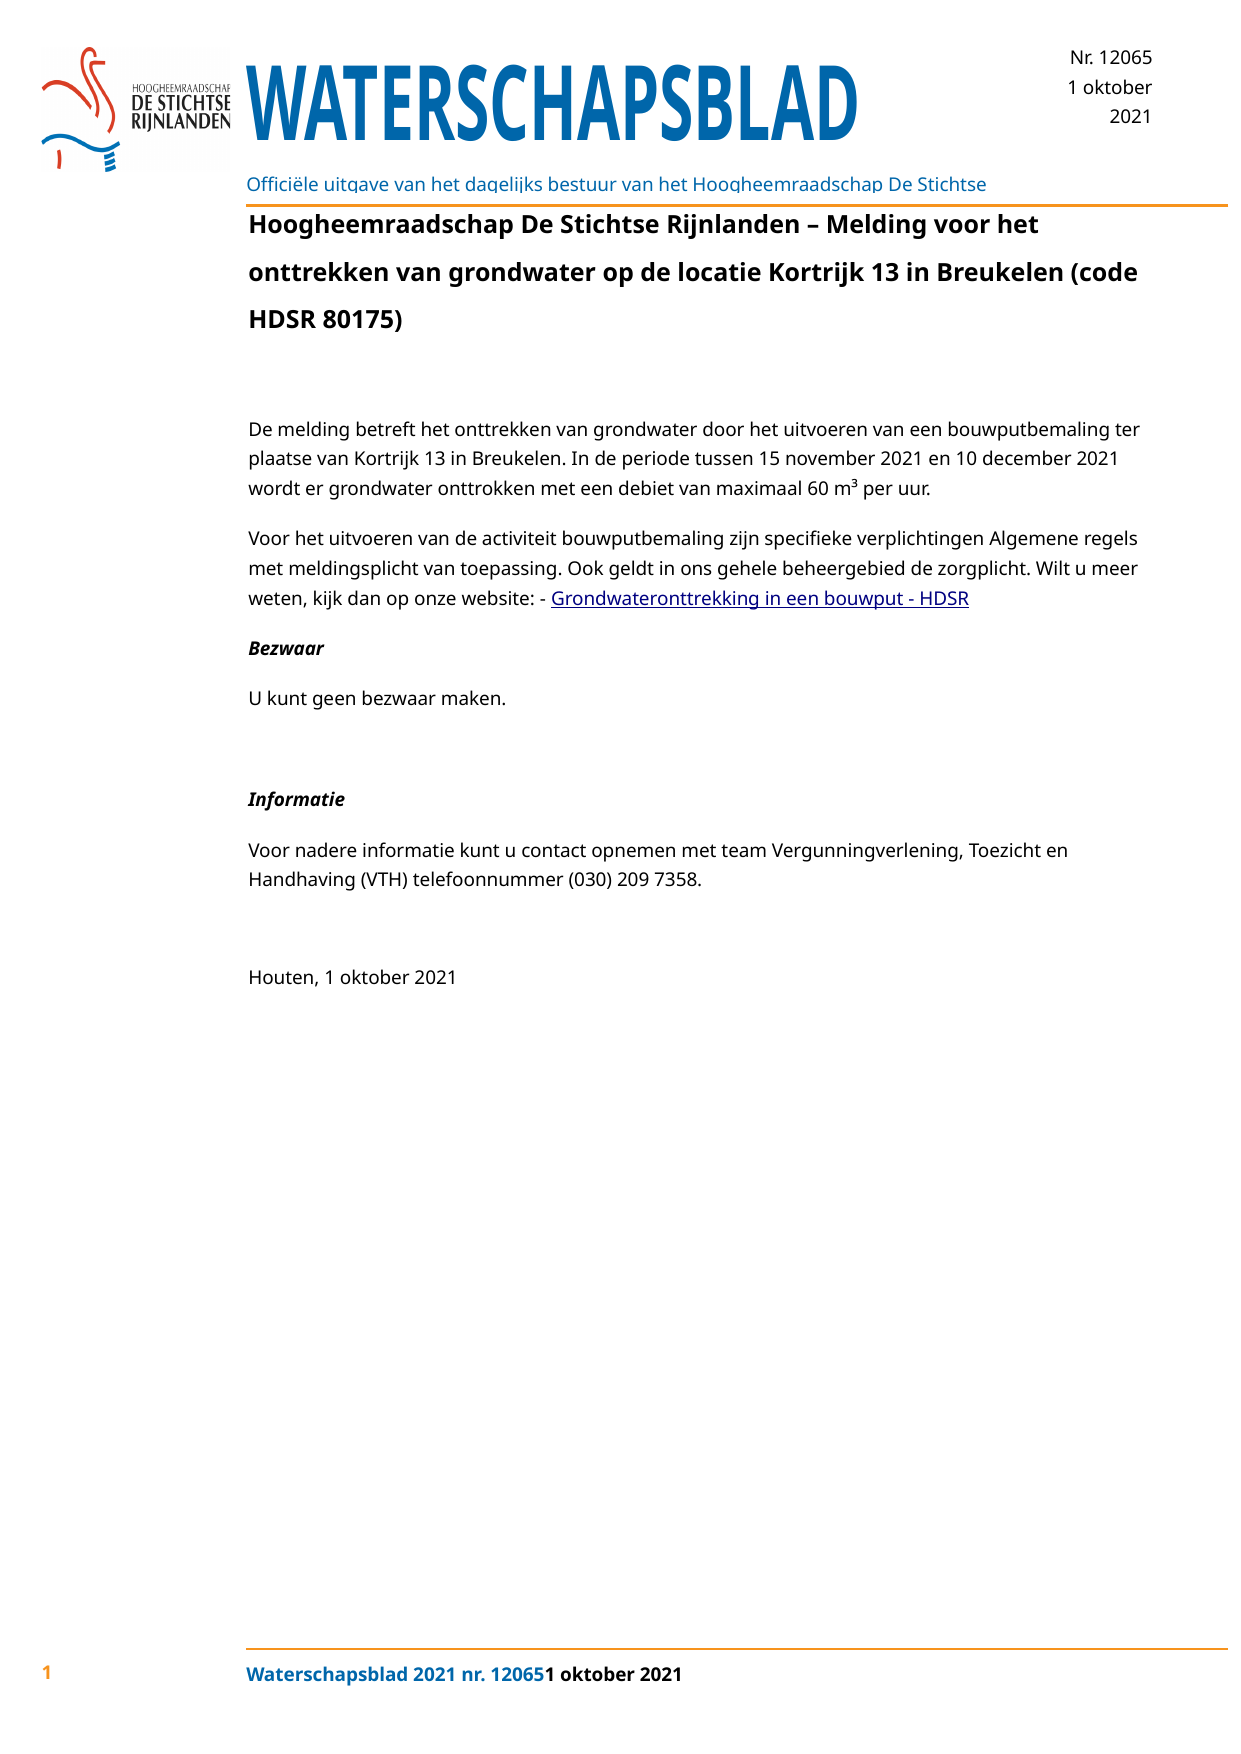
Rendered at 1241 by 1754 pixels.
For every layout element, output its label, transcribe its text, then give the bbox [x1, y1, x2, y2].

text Informatie [248, 786, 1152, 812]
text Bezwaar [248, 635, 1152, 661]
text De melding betreft het onttrekken van grondwater door het uitvoeren van een bouwputbemaling ter plaatse van Kortrijk 13 in Breukelen. In de periode tussen 15 november 2021 en 10 december 2021 wordt er grondwater onttrokken met een debiet van maximaal 60 m³ per uur. [248, 416, 1152, 501]
text Voor nadere informatie kunt u contact opnemen met team Vergunningverlening, Toezicht en Handhaving (VTH) telefoonnummer (030) 209 7358. [248, 837, 1152, 892]
text Hoogheemraadschap De Stichtse Rijnlanden – Melding voor het onttrekken van grondwater op de locatie Kortrijk 13 in Breukelen (code HDSR 80175) [248, 207, 1152, 336]
text Voor het uitvoeren van de activiteit bouwputbemaling zijn specifieke verplichtingen Algemene regels met meldingsplicht van toepassing. Ook geldt in ons gehele beheergebied de zorgplicht. Wilt u meer weten, kijk dan op onze website: - Grondwateronttrekking in een bouwput - HDSR [248, 526, 1152, 610]
text Houten, 1 oktober 2021 [248, 964, 1152, 990]
text U kunt geen bezwaar maken. [248, 686, 1152, 711]
picture [41, 47, 231, 172]
